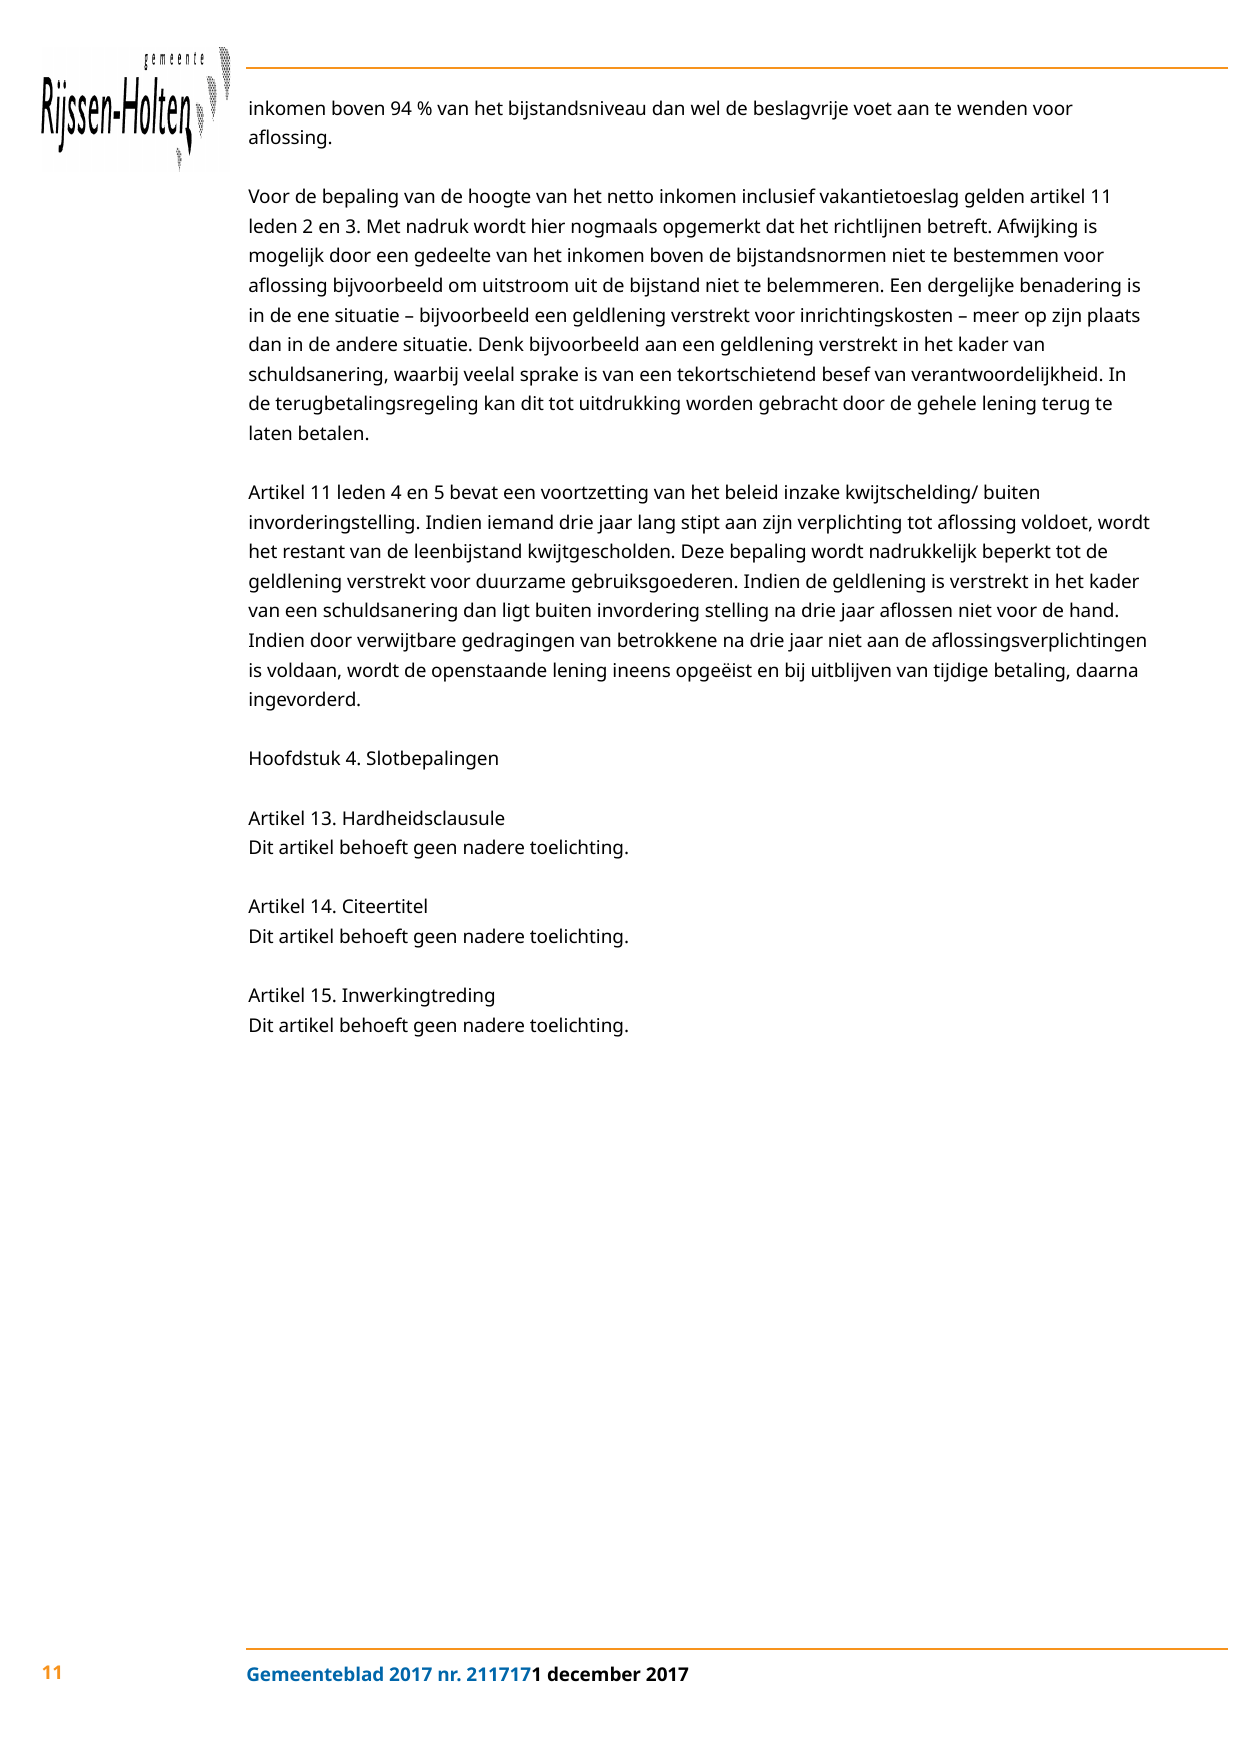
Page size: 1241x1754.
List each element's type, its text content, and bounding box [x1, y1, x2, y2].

text Voor de bepaling van de hoogte van het netto inkomen inclusief vakantietoeslag gelden artikel 11 leden 2 en 3. Met nadruk wordt hier nogmaals opgemerkt dat het richtlijnen betreft. Afwijking is mogelijk door een gedeelte van het inkomen boven de bijstandsnormen niet te bestemmen voor aflossing bijvoorbeeld om uitstroom uit de bijstand niet te belemmeren. Een dergelijke benadering is in de ene situatie – bijvoorbeeld een geldlening verstrekt voor inrichtingskosten – meer op zijn plaats dan in de andere situatie. Denk bijvoorbeeld aan een geldlening verstrekt in het kader van schuldsanering, waarbij veelal sprake is van een tekortschietend besef van verantwoordelijkheid. In de terugbetalingsregeling kan dit tot uitdrukking worden gebracht door de gehele lening terug te laten betalen. [248, 183, 1152, 446]
text Dit artikel behoeft geen nadere toelichting. [248, 1012, 1152, 1038]
text Artikel 15. Inwerkingtreding [248, 982, 1152, 1008]
text inkomen boven 94 % van het bijstandsniveau dan wel de beslagvrije voet aan te wenden voor aflossing. [248, 95, 1152, 150]
text Artikel 14. Citeertitel [248, 893, 1152, 919]
picture [41, 47, 231, 172]
text Dit artikel behoeft geen nadere toelichting. [248, 834, 1152, 860]
text Artikel 11 leden 4 en 5 bevat een voortzetting van het beleid inzake kwijtschelding/ buiten invorderingstelling. Indien iemand drie jaar lang stipt aan zijn verplichting tot aflossing voldoet, wordt het restant van de leenbijstand kwijtgescholden. Deze bepaling wordt nadrukkelijk beperkt tot de geldlening verstrekt voor duurzame gebruiksgoederen. Indien de geldlening is verstrekt in het kader van een schuldsanering dan ligt buiten invordering stelling na drie jaar aflossen niet voor de hand. Indien door verwijtbare gedragingen van betrokkene na drie jaar niet aan de aflossingsverplichtingen is voldaan, wordt de openstaande lening ineens opgeëist en bij uitblijven van tijdige betaling, daarna ingevorderd. [248, 479, 1152, 712]
text Hoofdstuk 4. Slotbepalingen [248, 746, 1152, 771]
text Artikel 13. Hardheidsclausule [248, 805, 1152, 831]
text Dit artikel behoeft geen nadere toelichting. [248, 923, 1152, 949]
